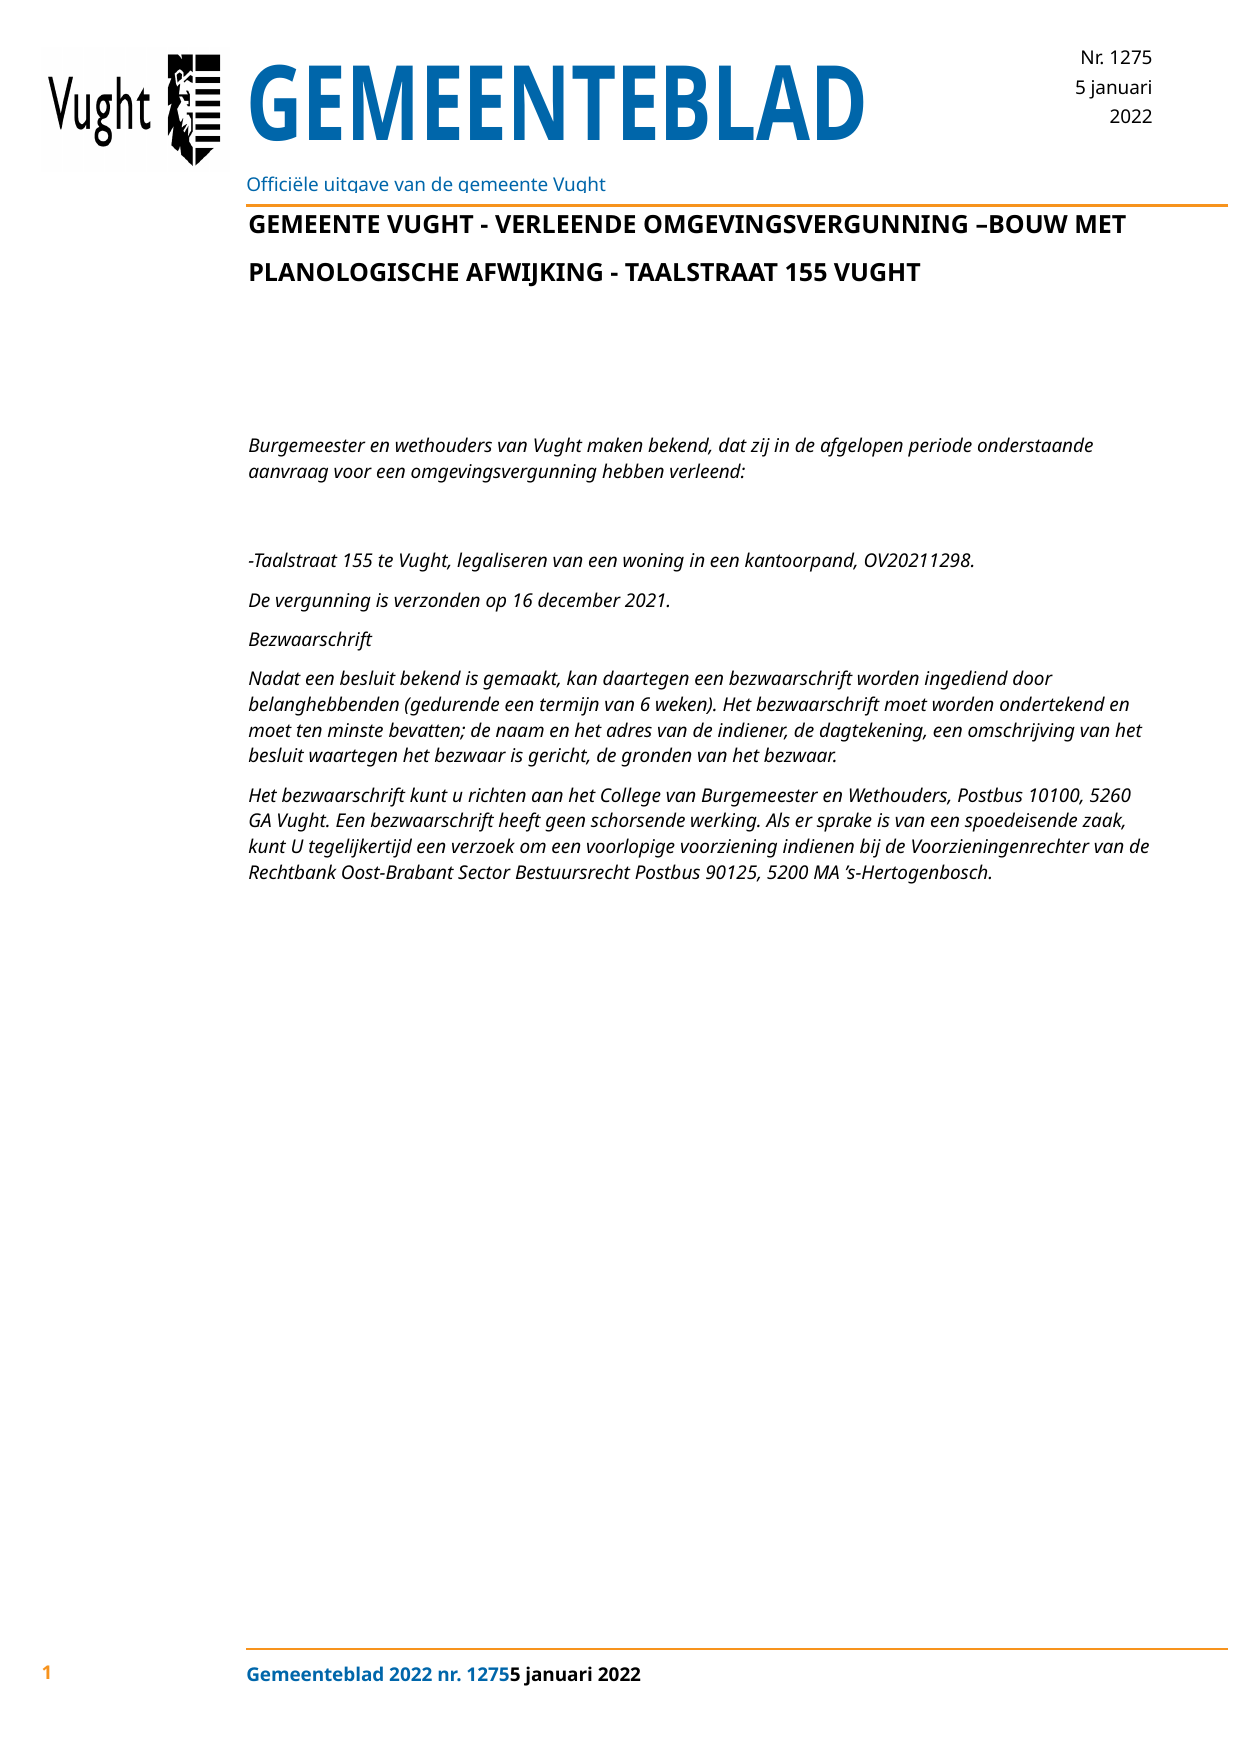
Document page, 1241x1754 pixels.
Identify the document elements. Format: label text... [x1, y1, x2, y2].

text De vergunning is verzonden op 16 december 2021. [248, 587, 1152, 613]
text Burgemeester en wethouders van Vught maken bekend, dat zij in de afgelopen periode onderstaande aanvraag voor een omgevingsvergunning hebben verleend: [248, 432, 1152, 484]
text -Taalstraat 155 te Vught, legaliseren van een woning in een kantoorpand, OV20211298. [248, 548, 1152, 573]
text Bezwaarschrift [248, 626, 1152, 652]
text GEMEENTE VUGHT - VERLEENDE OMGEVINGSVERGUNNING –BOUW MET PLANOLOGISCHE AFWIJKING - TAALSTRAAT 155 VUGHT [248, 207, 1152, 288]
picture [41, 47, 231, 172]
text Het bezwaarschrift kunt u richten aan het College van Burgemeester en Wethouders, Postbus 10100, 5260 GA Vught. Een bezwaarschrift heeft geen schorsende werking. Als er sprake is van een spoedeisende zaak, kunt U tegelijkertijd een verzoek om een voorlopige voorziening indienen bij de Voorzieningenrechter van de Rechtbank Oost-Brabant Sector Bestuursrecht Postbus 90125, 5200 MA ’s-Hertogenbosch. [248, 782, 1152, 885]
text Nadat een besluit bekend is gemaakt, kan daartegen een bezwaarschrift worden ingediend door belanghebbenden (gedurende een termijn van 6 weken). Het bezwaarschrift moet worden ondertekend en moet ten minste bevatten; de naam en het adres van de indiener, de dagtekening, een omschrijving van het besluit waartegen het bezwaar is gericht, de gronden van het bezwaar. [248, 666, 1152, 768]
